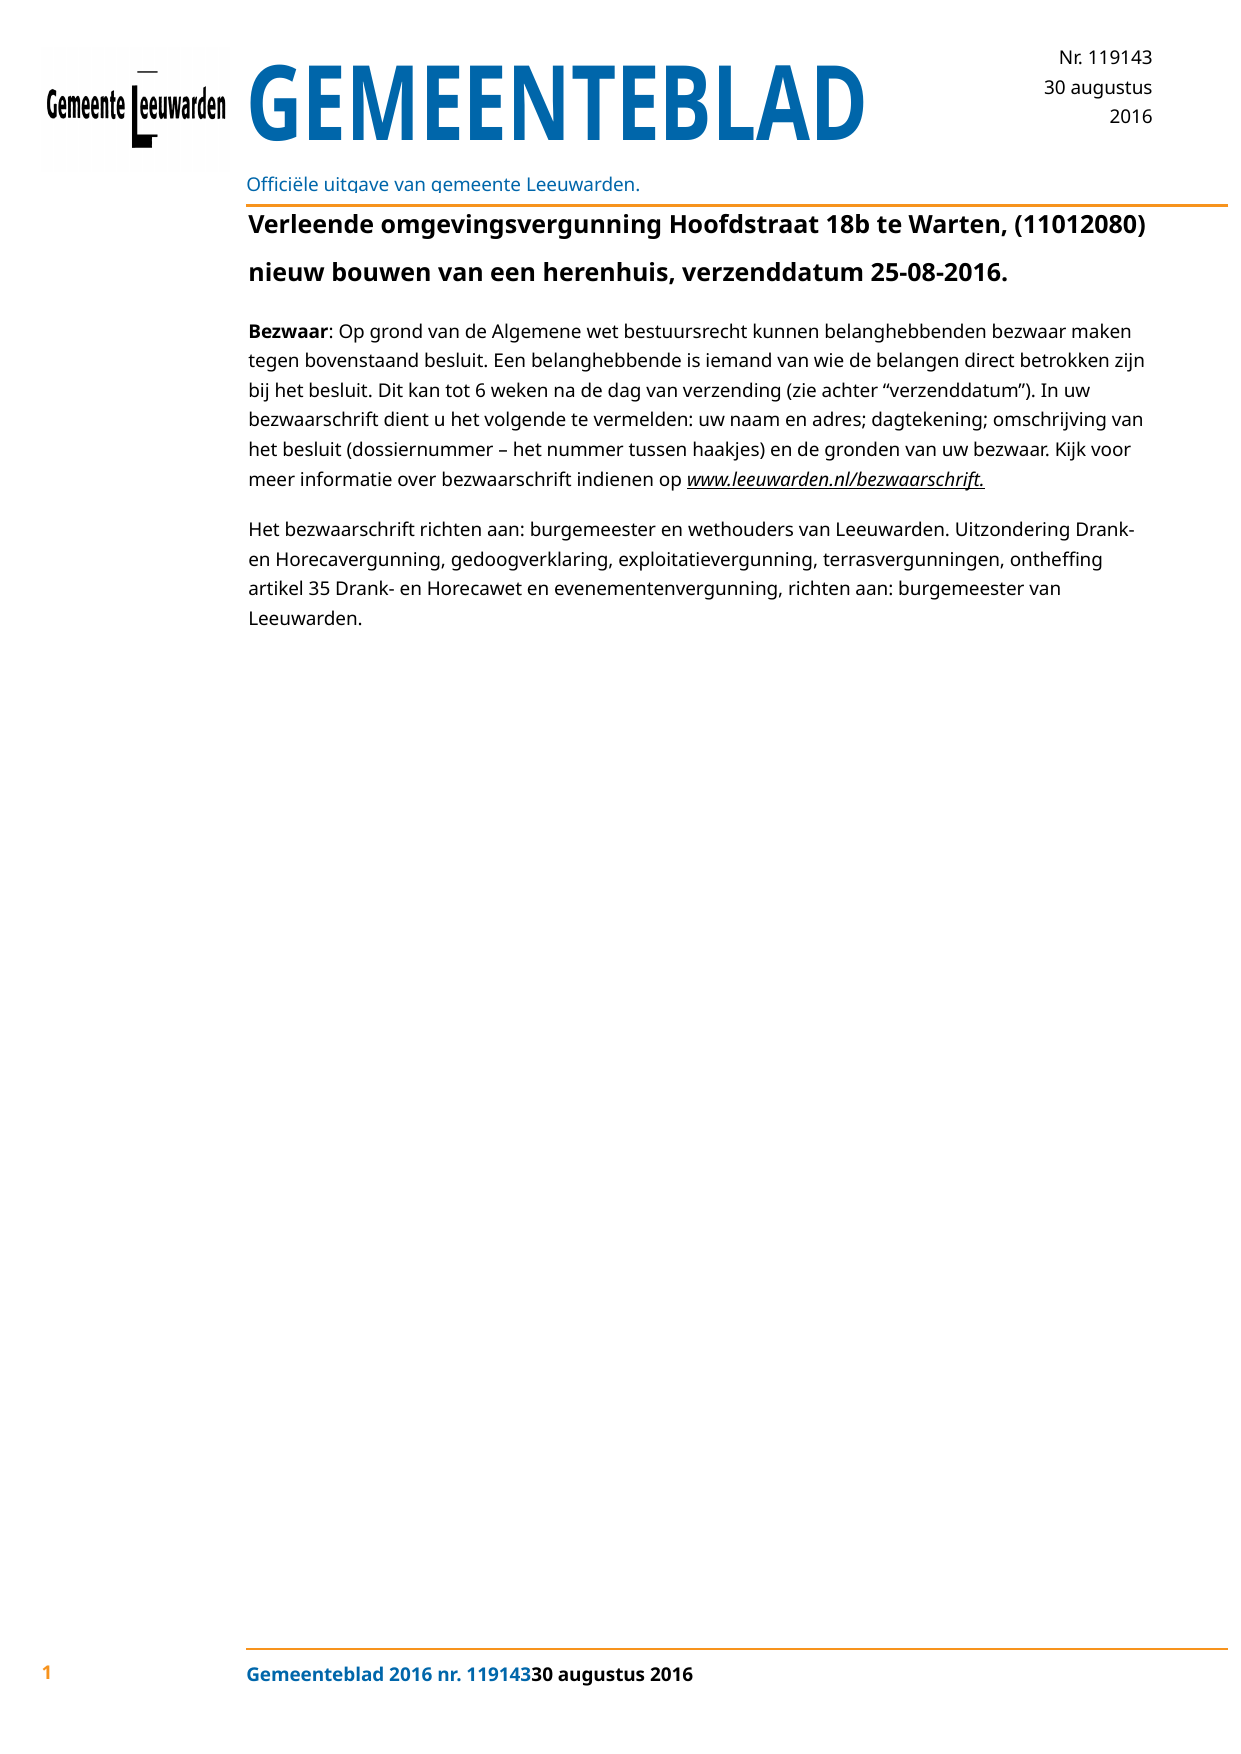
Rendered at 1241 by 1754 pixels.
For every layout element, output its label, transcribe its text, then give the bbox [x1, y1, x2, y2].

text Het bezwaarschrift richten aan: burgemeester en wethouders van Leeuwarden. Uitzondering Drank- en Horecavergunning, gedoogverklaring, exploitatievergunning, terrasvergunningen, ontheffing artikel 35 Drank- en Horecawet en evenementenvergunning, richten aan: burgemeester van Leeuwarden. [248, 516, 1152, 631]
picture [41, 47, 231, 172]
text Bezwaar: Op grond van de Algemene wet bestuursrecht kunnen belanghebbenden bezwaar maken tegen bovenstaand besluit. Een belanghebbende is iemand van wie de belangen direct betrokken zijn bij het besluit. Dit kan tot 6 weken na de dag van verzending (zie achter “verzenddatum”). In uw bezwaarschrift dient u het volgende te vermelden: uw naam en adres; dagtekening; omschrijving van het besluit (dossiernummer – het nummer tussen haakjes) en de gronden van uw bezwaar. Kijk voor meer informatie over bezwaarschrift indienen op www.leeuwarden.nl/bezwaarschrift. [248, 318, 1152, 492]
text Verleende omgevingsvergunning Hoofdstraat 18b te Warten, (11012080) nieuw bouwen van een herenhuis, verzenddatum 25-08-2016. [248, 207, 1152, 288]
